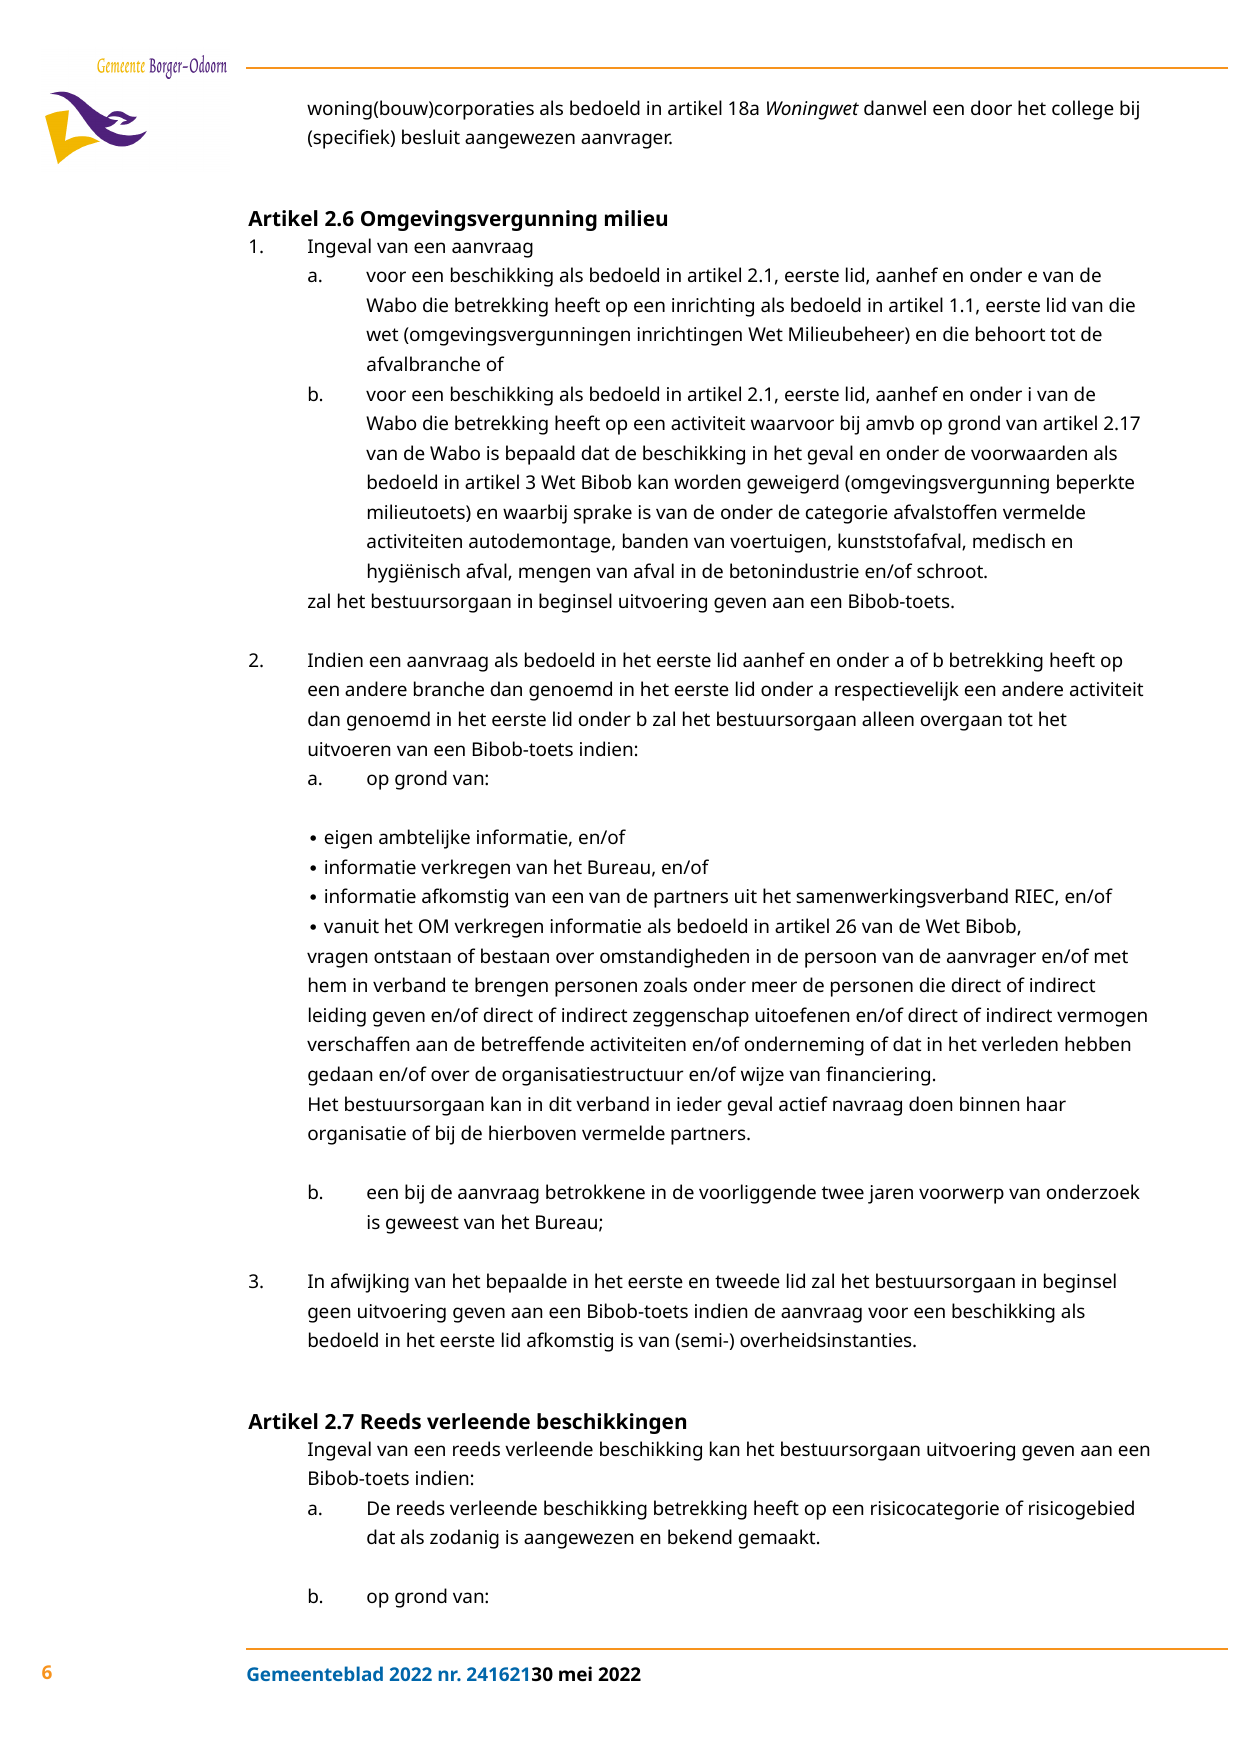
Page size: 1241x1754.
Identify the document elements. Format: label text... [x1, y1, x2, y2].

list ∙ informatie afkomstig van een van de partners uit het samenwerkingsverband RIEC, en/of [248, 884, 1152, 909]
list De reeds verleende beschikking betrekking heeft op een risicocategorie of risicogebied dat als zodanig is aangewezen en bekend gemaakt. [307, 1495, 1152, 1550]
list woning(bouw)corporaties als bedoeld in artikel 18a Woningwet danwel een door het college bij (specifiek) besluit aangewezen aanvrager. [248, 95, 1152, 150]
picture [41, 47, 231, 172]
list ∙ eigen ambtelijke informatie, en/of [248, 824, 1152, 850]
text Artikel 2.7 Reeds verleende beschikkingen [248, 1407, 1152, 1436]
list op grond van: [307, 765, 1152, 791]
list Het bestuursorgaan kan in dit verband in ieder geval actief navraag doen binnen haar organisatie of bij de hierboven vermelde partners. [248, 1091, 1152, 1146]
list Ingeval van een aanvraag [248, 233, 1152, 258]
list ∙ vanuit het OM verkregen informatie als bedoeld in artikel 26 van de Wet Bibob, [248, 913, 1152, 939]
list In afwijking van het bepaalde in het eerste en tweede lid zal het bestuursorgaan in beginsel geen uitvoering geven aan een Bibob-toets indien de aanvraag voor een beschikking als bedoeld in het eerste lid afkomstig is van (semi-) overheidsinstanties. [248, 1268, 1152, 1353]
list Indien een aanvraag als bedoeld in het eerste lid aanhef en onder a of b betrekking heeft op een andere branche dan genoemd in het eerste lid onder a respectievelijk een andere activiteit dan genoemd in het eerste lid onder b zal het bestuursorgaan alleen overgaan tot het uitvoeren van een Bibob-toets indien: [248, 647, 1152, 761]
list op grond van: [307, 1584, 1152, 1609]
text Artikel 2.6 Omgevingsvergunning milieu [248, 204, 1152, 233]
list voor een beschikking als bedoeld in artikel 2.1, eerste lid, aanhef en onder e van de Wabo die betrekking heeft op een inrichting als bedoeld in artikel 1.1, eerste lid van die wet (omgevingsvergunningen inrichtingen Wet Milieubeheer) en die behoort tot de afvalbranche of [307, 262, 1152, 377]
list Ingeval van een reeds verleende beschikking kan het bestuursorgaan uitvoering geven aan een Bibob-toets indien: [248, 1436, 1152, 1491]
list voor een beschikking als bedoeld in artikel 2.1, eerste lid, aanhef en onder i van de Wabo die betrekking heeft op een activiteit waarvoor bij amvb op grond van artikel 2.17 van de Wabo is bepaald dat de beschikking in het geval en onder de voorwaarden als bedoeld in artikel 3 Wet Bibob kan worden geweigerd (omgevingsvergunning beperkte milieutoets) en waarbij sprake is van de onder de categorie afvalstoffen vermelde activiteiten autodemontage, banden van voertuigen, kunststofafval, medisch en hygiënisch afval, mengen van afval in de betonindustrie en/of schroot. [307, 381, 1152, 584]
list vragen ontstaan of bestaan over omstandigheden in de persoon van de aanvrager en/of met hem in verband te brengen personen zoals onder meer de personen die direct of indirect leiding geven en/of direct of indirect zeggenschap uitoefenen en/of direct of indirect vermogen verschaffen aan de betreffende activiteiten en/of onderneming of dat in het verleden hebben gedaan en/of over de organisatiestructuur en/of wijze van financiering. [248, 943, 1152, 1087]
list zal het bestuursorgaan in beginsel uitvoering geven aan een Bibob-toets. [248, 588, 1152, 613]
list ∙ informatie verkregen van het Bureau, en/of [248, 854, 1152, 880]
list een bij de aanvraag betrokkene in de voorliggende twee jaren voorwerp van onderzoek is geweest van het Bureau; [307, 1179, 1152, 1235]
